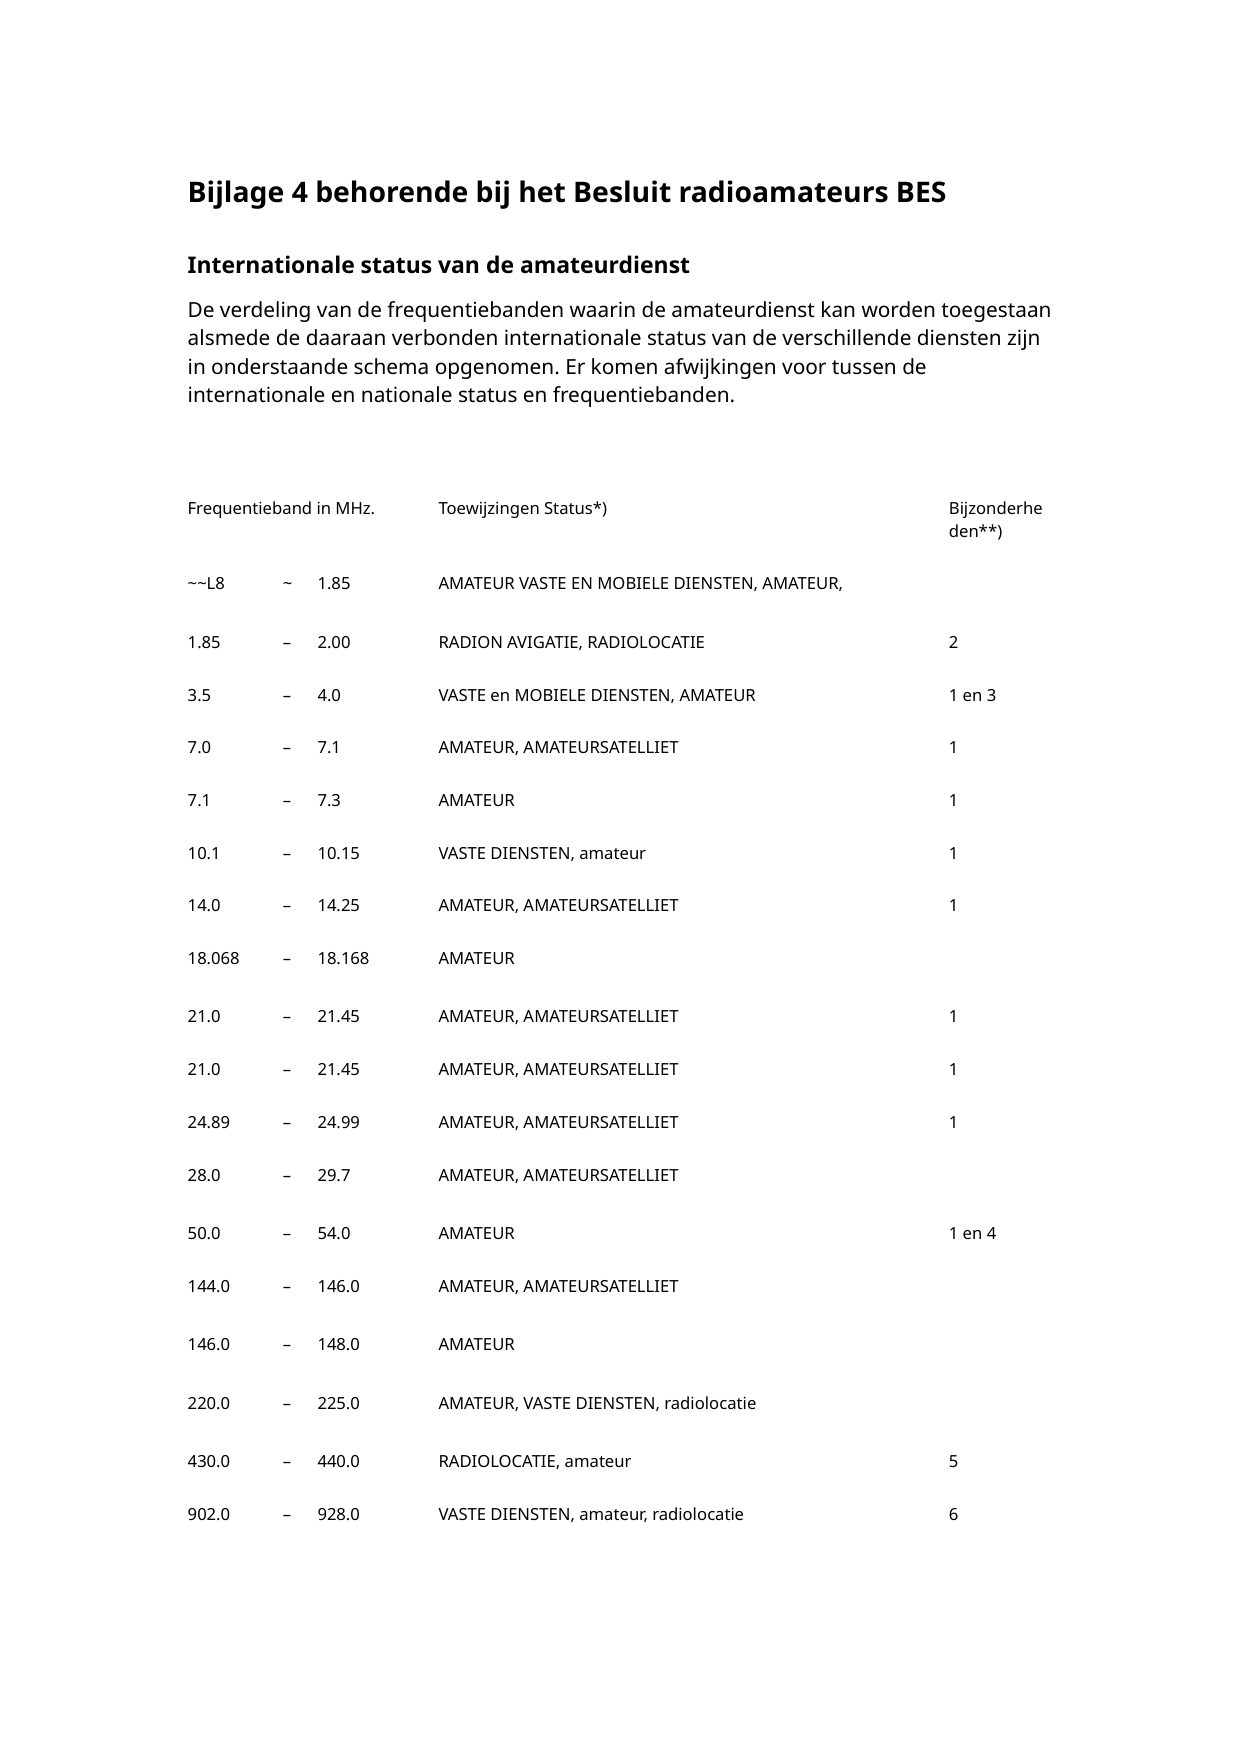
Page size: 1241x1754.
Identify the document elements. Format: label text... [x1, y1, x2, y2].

table_cell 1 [949, 1005, 1053, 1058]
table_cell – [283, 1111, 317, 1163]
table_cell – [283, 1222, 317, 1274]
table_cell 1 en 4 [949, 1222, 1053, 1274]
table_cell AMATEUR, AMATEURSATELLIET [438, 1274, 949, 1333]
table_cell [949, 1163, 1053, 1222]
table_cell 7.0 [188, 736, 283, 788]
table_cell AMATEUR, VASTE DIENSTEN, radiolocatie [438, 1391, 949, 1450]
table_header Toewijzingen Status*) [438, 497, 949, 572]
table_cell 24.89 [188, 1111, 283, 1163]
table_cell 50.0 [188, 1222, 283, 1274]
table_cell – [283, 683, 317, 736]
table_cell 4.0 [317, 683, 438, 736]
table_cell 430.0 [188, 1450, 283, 1502]
table_cell 21.45 [317, 1005, 438, 1058]
table_cell 3.5 [188, 683, 283, 736]
table_cell – [283, 894, 317, 947]
table_cell 28.0 [188, 1163, 283, 1222]
table_cell 21.0 [188, 1005, 283, 1058]
table_cell 1.85 [188, 630, 283, 683]
table_cell RADIOLOCATIE, amateur [438, 1450, 949, 1502]
table_cell VASTE DIENSTEN, amateur, radiolocatie [438, 1503, 949, 1555]
table_cell AMATEUR, AMATEURSATELLIET [438, 1163, 949, 1222]
table_cell 1 [949, 1111, 1053, 1163]
table_cell 5 [949, 1450, 1053, 1502]
subtitle Bijlage 4 behorende bij het Besluit radioamateurs BES [187, 172, 1053, 211]
table_cell 29.7 [317, 1163, 438, 1222]
table_cell VASTE DIENSTEN, amateur [438, 841, 949, 894]
table_cell AMATEUR [438, 789, 949, 841]
table_cell 14.0 [188, 894, 283, 947]
table_header Frequentieband in MHz. [188, 497, 438, 572]
table_cell 144.0 [188, 1274, 283, 1333]
table_cell – [283, 1058, 317, 1111]
table_cell – [283, 947, 317, 1005]
table_cell 14.25 [317, 894, 438, 947]
table_cell – [283, 736, 317, 788]
table_cell AMATEUR, AMATEURSATELLIET [438, 736, 949, 788]
table_cell 7.1 [317, 736, 438, 788]
table_cell 21.0 [188, 1058, 283, 1111]
table_cell 7.1 [188, 789, 283, 841]
table_cell 7.3 [317, 789, 438, 841]
table_cell AMATEUR, AMATEURSATELLIET [438, 894, 949, 947]
table_cell AMATEUR VASTE EN MOBIELE DIENSTEN, AMATEUR, [438, 572, 949, 630]
table_cell AMATEUR, AMATEURSATELLIET [438, 1058, 949, 1111]
table_cell 146.0 [188, 1333, 283, 1391]
table_cell 6 [949, 1503, 1053, 1555]
table_cell – [283, 789, 317, 841]
table_cell AMATEUR, AMATEURSATELLIET [438, 1005, 949, 1058]
table_cell 2 [949, 630, 1053, 683]
table_cell [949, 947, 1053, 1005]
table_cell 1 [949, 894, 1053, 947]
table_cell 24.99 [317, 1111, 438, 1163]
table_cell [949, 1391, 1053, 1450]
table_cell 1 [949, 841, 1053, 894]
table_cell 146.0 [317, 1274, 438, 1333]
table_cell 220.0 [188, 1391, 283, 1450]
table_cell – [283, 630, 317, 683]
table_cell 902.0 [188, 1503, 283, 1555]
table_cell AMATEUR [438, 947, 949, 1005]
table_cell – [283, 841, 317, 894]
table_cell 148.0 [317, 1333, 438, 1391]
table_cell [949, 572, 1053, 630]
table_cell – [283, 1450, 317, 1502]
text De verdeling van de frequentiebanden waarin de amateurdienst kan worden toegestaan alsmede de daaraan verbonden internationale status van de verschillende diensten zijn in onderstaande schema opgenomen. Er komen afwijkingen voor tussen de internationale en nationale status en frequentiebanden. [187, 295, 1053, 409]
table_cell AMATEUR [438, 1222, 949, 1274]
table_cell 1 en 3 [949, 683, 1053, 736]
subtitle Internationale status van de amateurdienst [187, 249, 1053, 280]
table_cell 18.168 [317, 947, 438, 1005]
table_cell – [283, 1333, 317, 1391]
table_cell 1 [949, 789, 1053, 841]
table_cell AMATEUR [438, 1333, 949, 1391]
table_cell [949, 1274, 1053, 1333]
table_cell 1 [949, 736, 1053, 788]
table_cell ~ [283, 572, 317, 630]
table_cell 225.0 [317, 1391, 438, 1450]
table_cell RADION AVIGATIE, RADIOLOCATIE [438, 630, 949, 683]
table_cell ~~L8 [188, 572, 283, 630]
table_cell – [283, 1163, 317, 1222]
table_cell – [283, 1005, 317, 1058]
table_cell 1 [949, 1058, 1053, 1111]
table_cell 1.85 [317, 572, 438, 630]
table_cell 21.45 [317, 1058, 438, 1111]
table_cell VASTE en MOBIELE DIENSTEN, AMATEUR [438, 683, 949, 736]
table_cell 2.00 [317, 630, 438, 683]
table_cell – [283, 1391, 317, 1450]
table_cell [949, 1333, 1053, 1391]
table_cell 440.0 [317, 1450, 438, 1502]
table_cell AMATEUR, AMATEURSATELLIET [438, 1111, 949, 1163]
table_cell – [283, 1503, 317, 1555]
table_cell 54.0 [317, 1222, 438, 1274]
table_cell – [283, 1274, 317, 1333]
table_cell 10.15 [317, 841, 438, 894]
table_header Bijzonderheden**) [949, 497, 1053, 572]
table_cell 18.068 [188, 947, 283, 1005]
table_cell 928.0 [317, 1503, 438, 1555]
table_cell 10.1 [188, 841, 283, 894]
